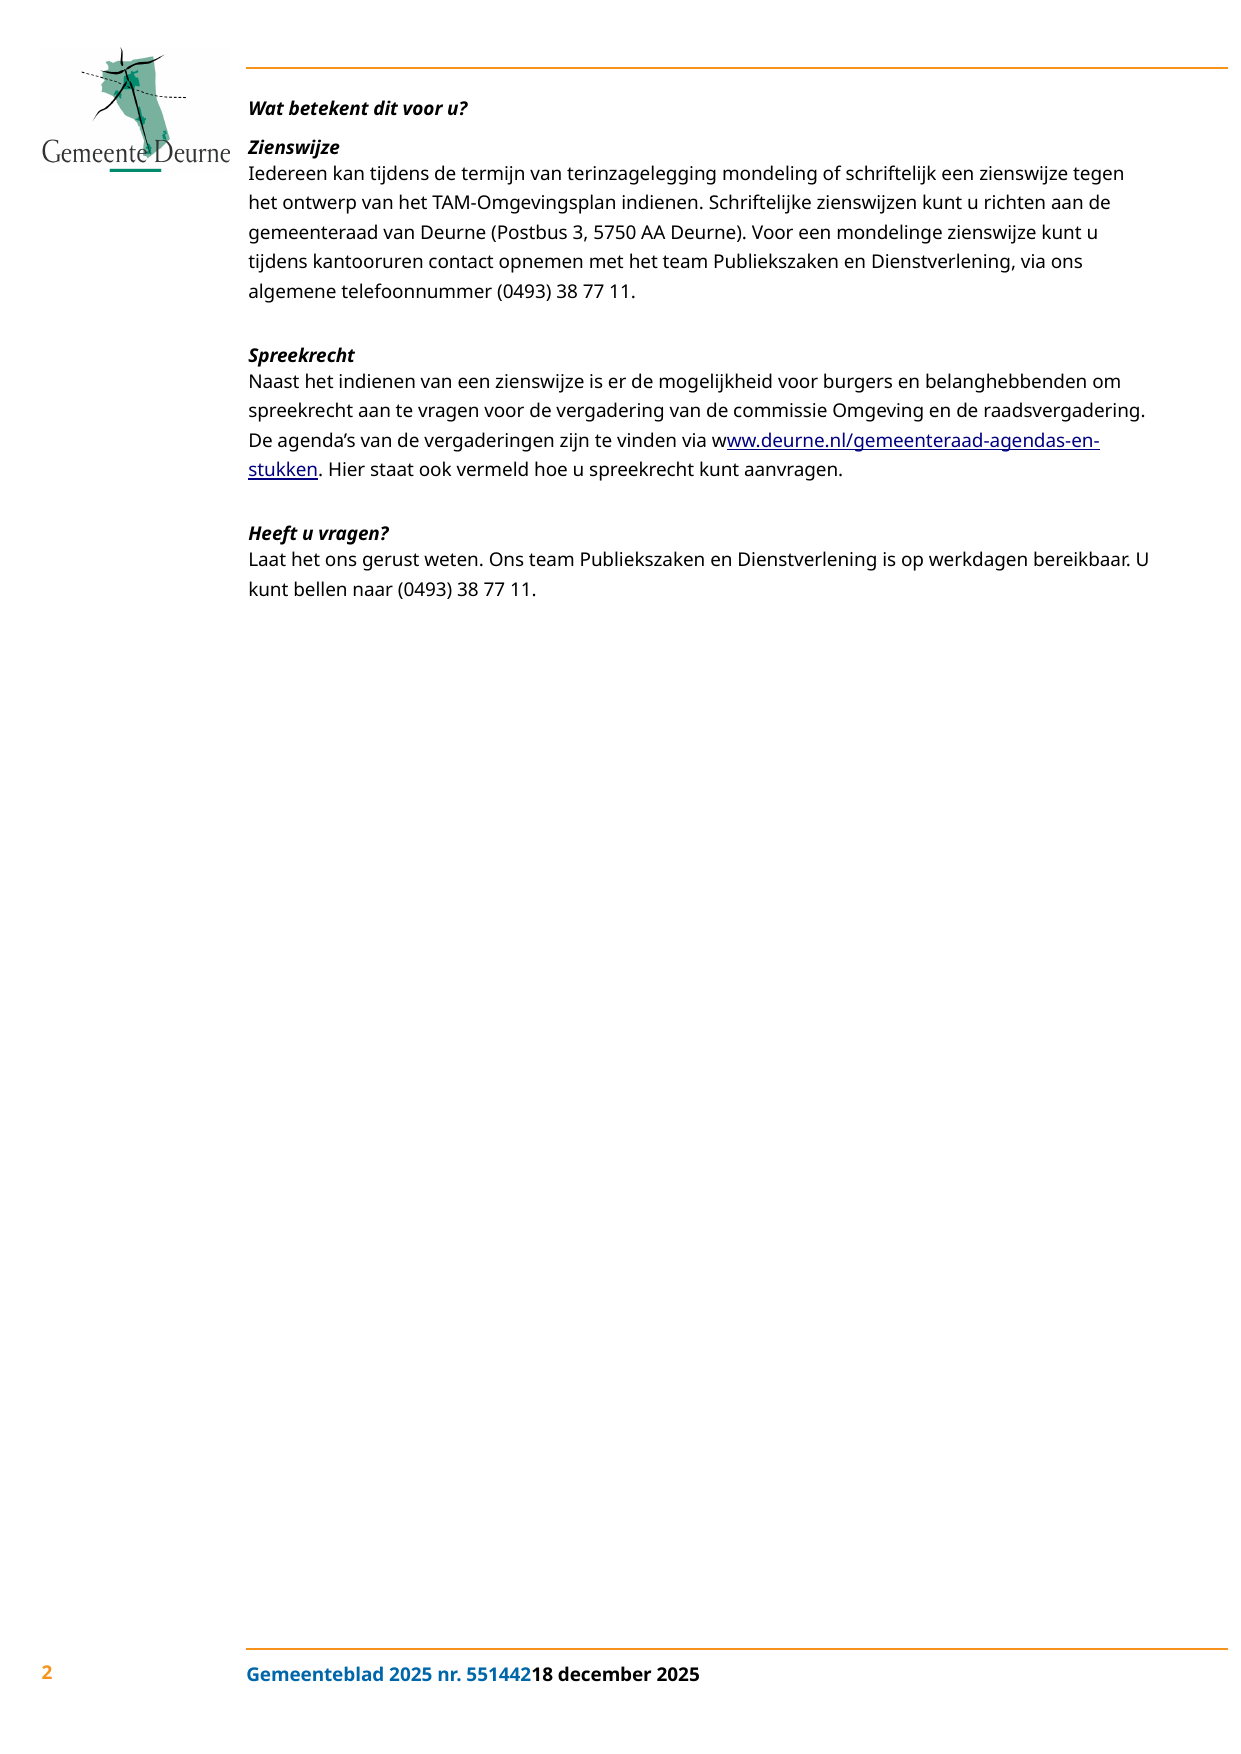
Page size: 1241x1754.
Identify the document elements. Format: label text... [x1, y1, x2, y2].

text Wat betekent dit voor u? [248, 95, 1152, 121]
picture [41, 47, 231, 172]
text Iedereen kan tijdens de termijn van terinzagelegging mondeling of schriftelijk een zienswijze tegen het ontwerp van het TAM-Omgevingsplan indienen. Schriftelijke zienswijzen kunt u richten aan de gemeenteraad van Deurne (Postbus 3, 5750 AA Deurne). Voor een mondelinge zienswijze kunt u tijdens kantooruren contact opnemen met het team Publiekszaken en Dienstverlening, via ons algemene telefoonnummer (0493) 38 77 11. [248, 160, 1152, 304]
text Zienswijze [248, 134, 1152, 160]
text Naast het indienen van een zienswijze is er de mogelijkheid voor burgers en belanghebbenden om spreekrecht aan te vragen voor de vergadering van de commissie Omgeving en de raadsvergadering. De agenda’s van de vergaderingen zijn te vinden via www.deurne.nl/gemeenteraad-agendas-en-stukken. Hier staat ook vermeld hoe u spreekrecht kunt aanvragen. [248, 368, 1152, 482]
text Heeft u vragen? [248, 521, 1152, 546]
text Spreekrecht [248, 342, 1152, 368]
text Laat het ons gerust weten. Ons team Publiekszaken en Dienstverlening is op werkdagen bereikbaar. U kunt bellen naar (0493) 38 77 11. [248, 546, 1152, 602]
